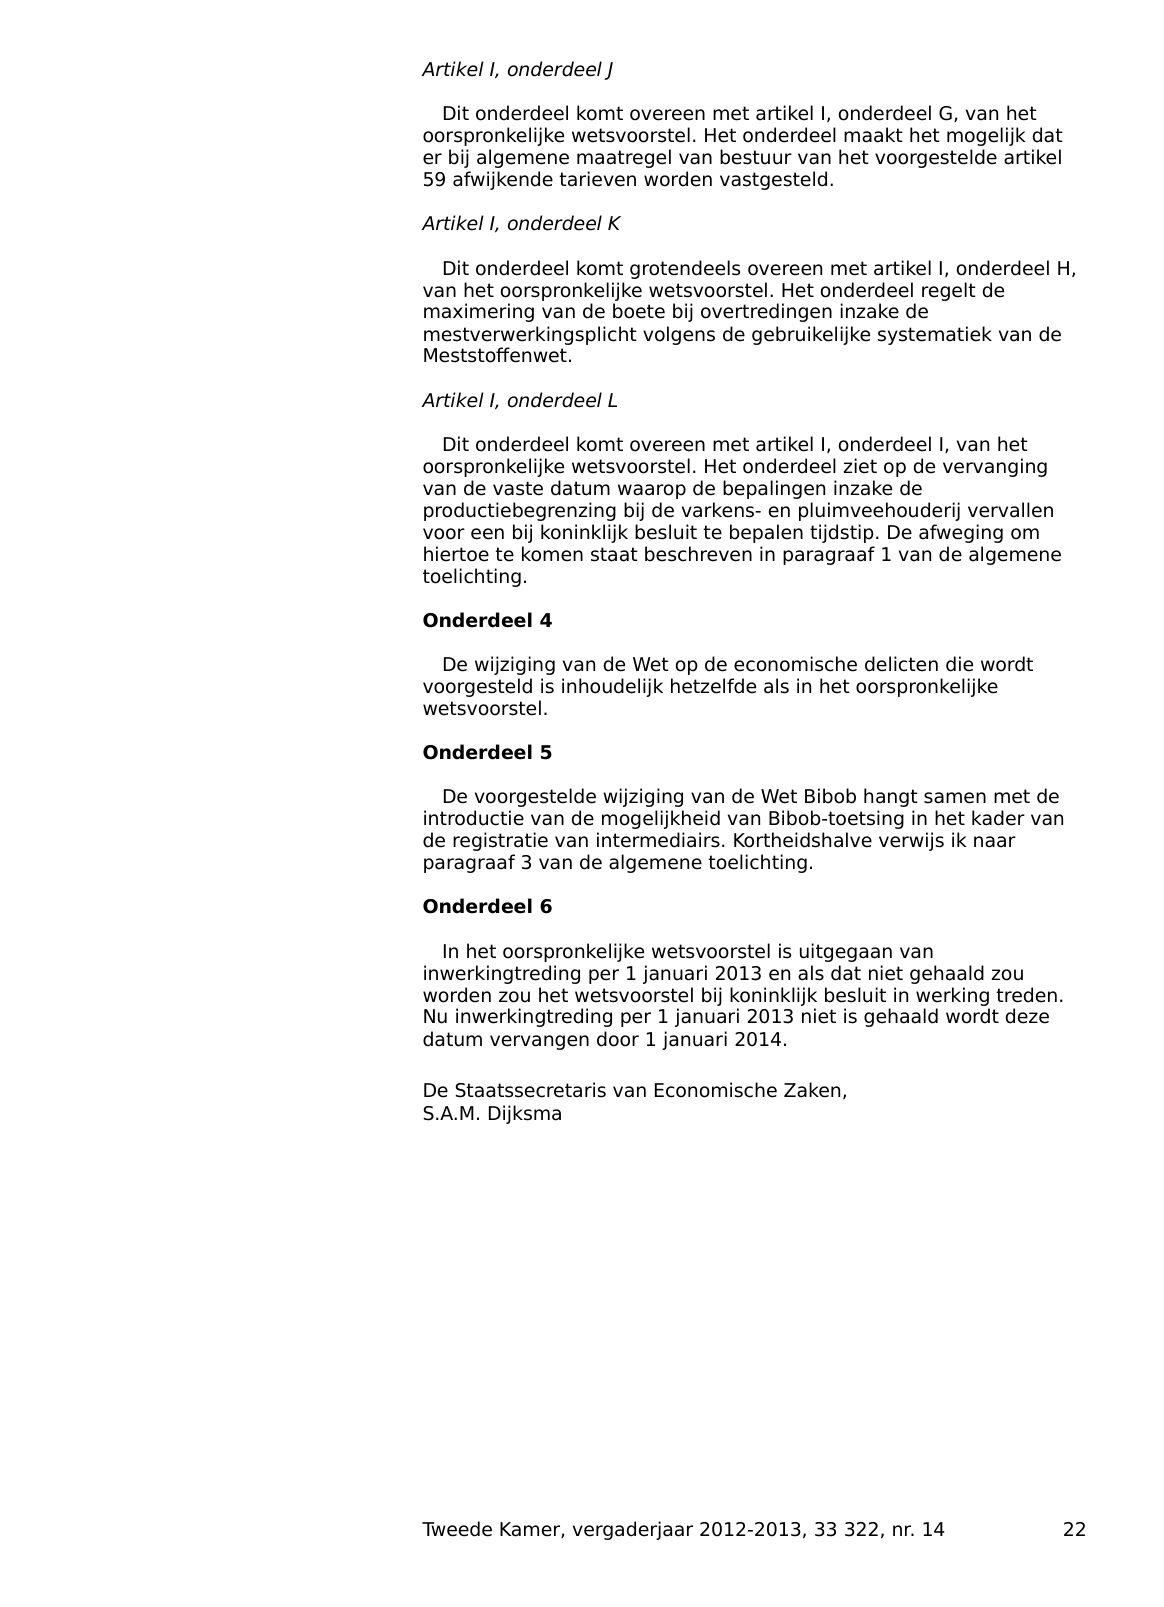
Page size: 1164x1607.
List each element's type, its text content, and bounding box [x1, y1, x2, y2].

subtitle Onderdeel 5 [422, 742, 1087, 764]
text In het oorspronkelijke wetsvoorstel is uitgegaan van inwerkingtreding per 1 januari 2013 en als dat niet gehaald zou worden zou het wetsvoorstel bij koninklijk besluit in werking treden. Nu inwerkingtreding per 1 januari 2013 niet is gehaald wordt deze datum vervangen door 1 januari 2014. [422, 941, 1087, 1050]
text Dit onderdeel komt grotendeels overeen met artikel I, onderdeel H, van het oorspronkelijke wetsvoorstel. Het onderdeel regelt de maximering van de boete bij overtredingen inzake de mestverwerkingsplicht volgens de gebruikelijke systematiek van de Meststoffenwet. [422, 257, 1087, 367]
text De voorgestelde wijziging van de Wet Bibob hangt samen met de introductie van de mogelijkheid van Bibob-toetsing in het kader van de registratie van intermediairs. Kortheidshalve verwijs ik naar paragraaf 3 van de algemene toelichting. [422, 786, 1087, 874]
text Dit onderdeel komt overeen met artikel I, onderdeel G, van het oorspronkelijke wetsvoorstel. Het onderdeel maakt het mogelijk dat er bij algemene maatregel van bestuur van het voorgestelde artikel 59 afwijkende tarieven worden vastgesteld. [422, 103, 1087, 191]
text Dit onderdeel komt overeen met artikel I, onderdeel I, van het oorspronkelijke wetsvoorstel. Het onderdeel ziet op de vervanging van de vaste datum waarop de bepalingen inzake de productiebegrenzing bij de varkens- en pluimveehouderij vervallen voor een bij koninklijk besluit te bepalen tijdstip. De afweging om hiertoe te komen staat beschreven in paragraaf 1 van de algemene toelichting. [422, 434, 1087, 588]
text De wijziging van de Wet op de economische delicten die wordt voorgesteld is inhoudelijk hetzelfde als in het oorspronkelijke wetsvoorstel. [422, 654, 1087, 720]
subtitle Artikel I, onderdeel J [422, 59, 1087, 81]
subtitle Artikel I, onderdeel K [422, 213, 1087, 235]
text De Staatssecretaris van Economische Zaken, S.A.M. Dijksma [422, 1080, 1087, 1124]
subtitle Artikel I, onderdeel L [422, 389, 1087, 412]
subtitle Onderdeel 6 [422, 896, 1087, 918]
subtitle Onderdeel 4 [422, 610, 1087, 632]
